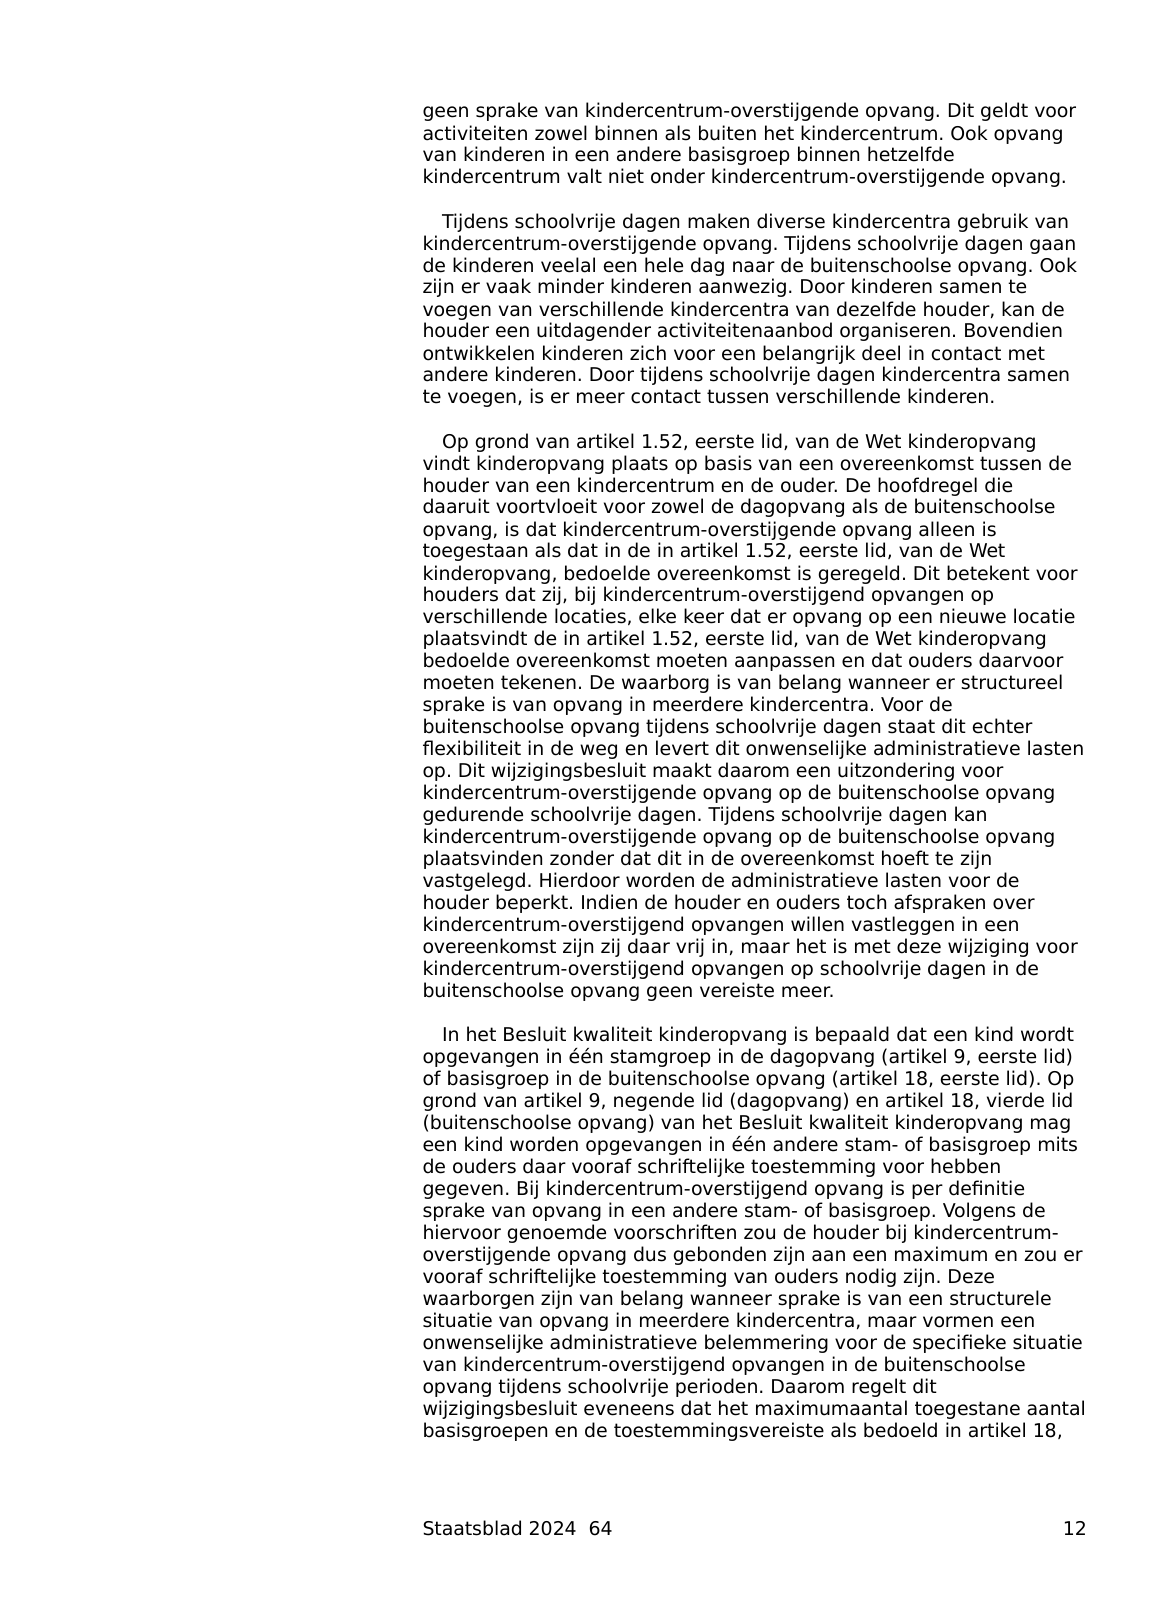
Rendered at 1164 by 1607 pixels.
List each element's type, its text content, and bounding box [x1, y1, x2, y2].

text Tijdens schoolvrije dagen maken diverse kindercentra gebruik van kindercentrum-overstijgende opvang. Tijdens schoolvrije dagen gaan de kinderen veelal een hele dag naar de buitenschoolse opvang. Ook zijn er vaak minder kinderen aanwezig. Door kinderen samen te voegen van verschillende kindercentra van dezelfde houder, kan de houder een uitdagender activiteitenaanbod organiseren. Bovendien ontwikkelen kinderen zich voor een belangrijk deel in contact met andere kinderen. Door tijdens schoolvrije dagen kindercentra samen te voegen, is er meer contact tussen verschillende kinderen. [422, 211, 1087, 408]
text Op grond van artikel 1.52, eerste lid, van de Wet kinderopvang vindt kinderopvang plaats op basis van een overeenkomst tussen de houder van een kindercentrum en de ouder. De hoofdregel die daaruit voortvloeit voor zowel de dagopvang als de buitenschoolse opvang, is dat kindercentrum-overstijgende opvang alleen is toegestaan als dat in de in artikel 1.52, eerste lid, van de Wet kinderopvang, bedoelde overeenkomst is geregeld. Dit betekent voor houders dat zij, bij kindercentrum-overstijgend opvangen op verschillende locaties, elke keer dat er opvang op een nieuwe locatie plaatsvindt de in artikel 1.52, eerste lid, van de Wet kinderopvang bedoelde overeenkomst moeten aanpassen en dat ouders daarvoor moeten tekenen. De waarborg is van belang wanneer er structureel sprake is van opvang in meerdere kindercentra. Voor de buitenschoolse opvang tijdens schoolvrije dagen staat dit echter flexibiliteit in de weg en levert dit onwenselijke administratieve lasten op. Dit wijzigingsbesluit maakt daarom een uitzondering voor kindercentrum-overstijgende opvang op de buitenschoolse opvang gedurende schoolvrije dagen. Tijdens schoolvrije dagen kan kindercentrum-overstijgende opvang op de buitenschoolse opvang plaatsvinden zonder dat dit in de overeenkomst hoeft te zijn vastgelegd. Hierdoor worden de administratieve lasten voor de houder beperkt. Indien de houder en ouders toch afspraken over kindercentrum-overstijgend opvangen willen vastleggen in een overeenkomst zijn zij daar vrij in, maar het is met deze wijziging voor kindercentrum-overstijgend opvangen op schoolvrije dagen in de buitenschoolse opvang geen vereiste meer. [422, 431, 1087, 1002]
text In het Besluit kwaliteit kinderopvang is bepaald dat een kind wordt opgevangen in één stamgroep in de dagopvang (artikel 9, eerste lid) of basisgroep in de buitenschoolse opvang (artikel 18, eerste lid). Op grond van artikel 9, negende lid (dagopvang) en artikel 18, vierde lid (buitenschoolse opvang) van het Besluit kwaliteit kinderopvang mag een kind worden opgevangen in één andere stam- of basisgroep mits de ouders daar vooraf schriftelijke toestemming voor hebben gegeven. Bij kindercentrum-overstijgend opvang is per definitie sprake van opvang in een andere stam- of basisgroep. Volgens de hiervoor genoemde voorschriften zou de houder bij kindercentrum-overstijgende opvang dus gebonden zijn aan een maximum en zou er vooraf schriftelijke toestemming van ouders nodig zijn. Deze waarborgen zijn van belang wanneer sprake is van een structurele situatie van opvang in meerdere kindercentra, maar vormen een onwenselijke administratieve belemmering voor de specifieke situatie van kindercentrum-overstijgend opvangen in de buitenschoolse opvang tijdens schoolvrije perioden. Daarom regelt dit wijzigingsbesluit eveneens dat het maximumaantal toegestane aantal basisgroepen en de toestemmingsvereiste als bedoeld in artikel 18, [422, 1024, 1087, 1442]
text geen sprake van kindercentrum-overstijgende opvang. Dit geldt voor activiteiten zowel binnen als buiten het kindercentrum. Ook opvang van kinderen in een andere basisgroep binnen hetzelfde kindercentrum valt niet onder kindercentrum-overstijgende opvang. [422, 100, 1087, 188]
